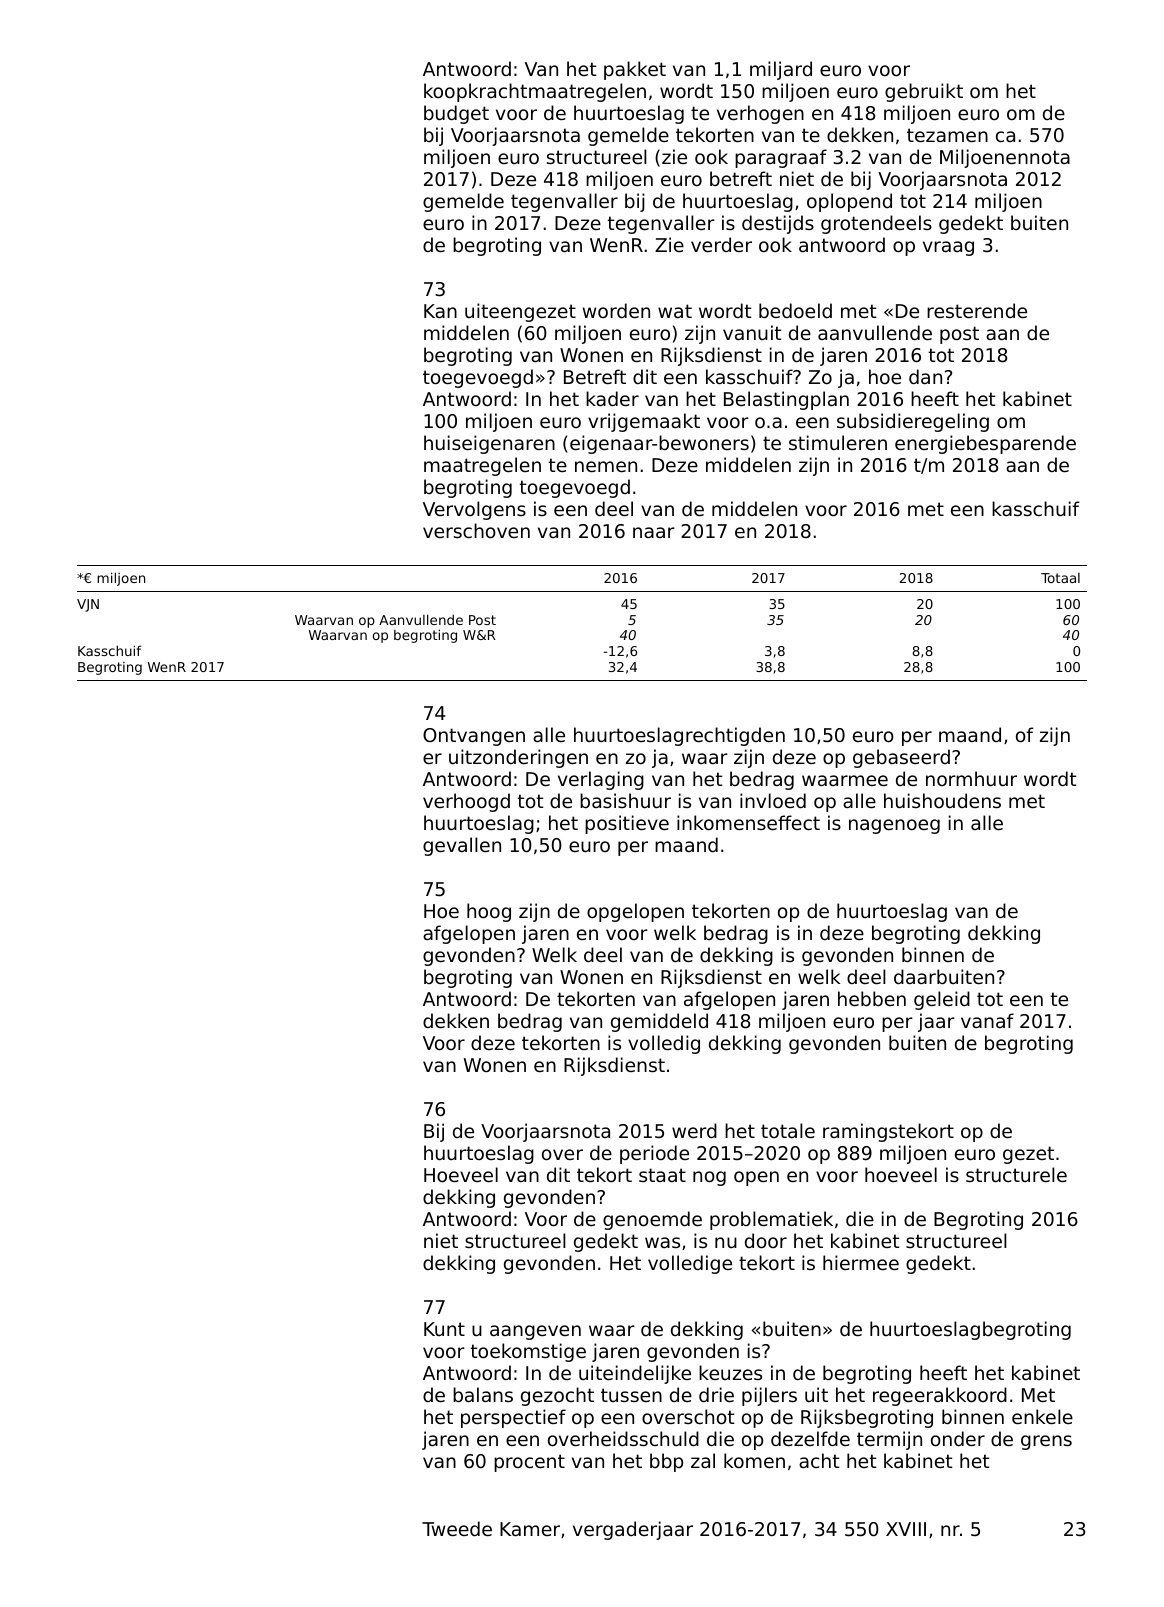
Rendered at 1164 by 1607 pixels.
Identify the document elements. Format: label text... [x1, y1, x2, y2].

text 74 [422, 703, 1087, 725]
table_cell 20 [791, 612, 939, 628]
table_cell [791, 628, 939, 644]
table_header 2018 [791, 566, 939, 591]
text 77 [422, 1297, 1087, 1319]
text Antwoord: De tekorten van afgelopen jaren hebben geleid tot een te dekken bedrag van gemiddeld 418 miljoen euro per jaar vanaf 2017. Voor deze tekorten is volledig dekking gevonden buiten de begroting van Wonen en Rijksdienst. [422, 989, 1087, 1077]
text Kunt u aangeven waar de dekking «buiten» de huurtoeslagbegroting voor toekomstige jaren gevonden is? [422, 1319, 1087, 1363]
table_header 2017 [644, 566, 791, 591]
text Antwoord: In het kader van het Belastingplan 2016 heeft het kabinet 100 miljoen euro vrijgemaakt voor o.a. een subsidieregeling om huiseigenaren (eigenaar-bewoners) te stimuleren energiebesparende maatregelen te nemen. Deze middelen zijn in 2016 t/m 2018 aan de begroting toegevoegd. [422, 389, 1087, 499]
text 73 [422, 279, 1087, 301]
text Antwoord: In de uiteindelijke keuzes in de begroting heeft het kabinet de balans gezocht tussen de drie pijlers uit het regeerakkoord. Met het perspectief op een overschot op de Rijksbegroting binnen enkele jaren en een overheidsschuld die op dezelfde termijn onder de grens van 60 procent van het bbp zal komen, acht het kabinet het [422, 1363, 1087, 1473]
table_header 2016 [496, 566, 644, 591]
table_cell 8,8 [791, 644, 939, 659]
table_cell 100 [939, 660, 1087, 680]
table_header Totaal [939, 566, 1087, 591]
text Vervolgens is een deel van de middelen voor 2016 met een kasschuif verschoven van 2016 naar 2017 en 2018. [422, 499, 1087, 543]
table_cell 60 [939, 612, 1087, 628]
table_cell 40 [496, 628, 644, 644]
text Antwoord: De verlaging van het bedrag waarmee de normhuur wordt verhoogd tot de basishuur is van invloed op alle huishoudens met huurtoeslag; het positieve inkomenseffect is nagenoeg in alle gevallen 10,50 euro per maand. [422, 769, 1087, 857]
table_cell VJN [77, 592, 496, 612]
table_cell 35 [644, 592, 791, 612]
text Antwoord: Van het pakket van 1,1 miljard euro voor koopkrachtmaatregelen, wordt 150 miljoen euro gebruikt om het budget voor de huurtoeslag te verhogen en 418 miljoen euro om de bij Voorjaarsnota gemelde tekorten van te dekken, tezamen ca. 570 miljoen euro structureel (zie ook paragraaf 3.2 van de Miljoenennota 2017). Deze 418 miljoen euro betreft niet de bij Voorjaarsnota 2012 gemelde tegenvaller bij de huurtoeslag, oplopend tot 214 miljoen euro in 2017. Deze tegenvaller is destijds grotendeels gedekt buiten de begroting van WenR. Zie verder ook antwoord op vraag 3. [422, 59, 1087, 257]
table_cell 5 [496, 612, 644, 628]
text Kan uiteengezet worden wat wordt bedoeld met «De resterende middelen (60 miljoen euro) zijn vanuit de aanvullende post aan de begroting van Wonen en Rijksdienst in de jaren 2016 tot 2018 toegevoegd»? Betreft dit een kasschuif? Zo ja, hoe dan? [422, 301, 1087, 389]
table_cell 0 [939, 644, 1087, 659]
text 76 [422, 1099, 1087, 1121]
table_cell 45 [496, 592, 644, 612]
table_cell Waarvan op begroting W&R [77, 628, 496, 644]
table_cell 38,8 [644, 660, 791, 680]
text Hoe hoog zijn de opgelopen tekorten op de huurtoeslag van de afgelopen jaren en voor welk bedrag is in deze begroting dekking gevonden? Welk deel van de dekking is gevonden binnen de begroting van Wonen en Rijksdienst en welk deel daarbuiten? [422, 901, 1087, 989]
table_cell 28,8 [791, 660, 939, 680]
table_cell 20 [791, 592, 939, 612]
table_cell [644, 628, 791, 644]
table_cell Waarvan op Aanvullende Post [77, 612, 496, 628]
table_cell 3,8 [644, 644, 791, 659]
table_cell -12,6 [496, 644, 644, 659]
table_cell 100 [939, 592, 1087, 612]
text Ontvangen alle huurtoeslagrechtigden 10,50 euro per maand, of zijn er uitzonderingen en zo ja, waar zijn deze op gebaseerd? [422, 725, 1087, 769]
table_header *€ miljoen [77, 566, 496, 591]
text Bij de Voorjaarsnota 2015 werd het totale ramingstekort op de huurtoeslag over de periode 2015–2020 op 889 miljoen euro gezet. Hoeveel van dit tekort staat nog open en voor hoeveel is structurele dekking gevonden? [422, 1121, 1087, 1209]
text Antwoord: Voor de genoemde problematiek, die in de Begroting 2016 niet structureel gedekt was, is nu door het kabinet structureel dekking gevonden. Het volledige tekort is hiermee gedekt. [422, 1209, 1087, 1275]
table_cell 40 [939, 628, 1087, 644]
text 75 [422, 879, 1087, 901]
table_cell 32,4 [496, 660, 644, 680]
table_cell Begroting WenR 2017 [77, 660, 496, 680]
table_cell Kasschuif [77, 644, 496, 659]
table_cell 35 [644, 612, 791, 628]
